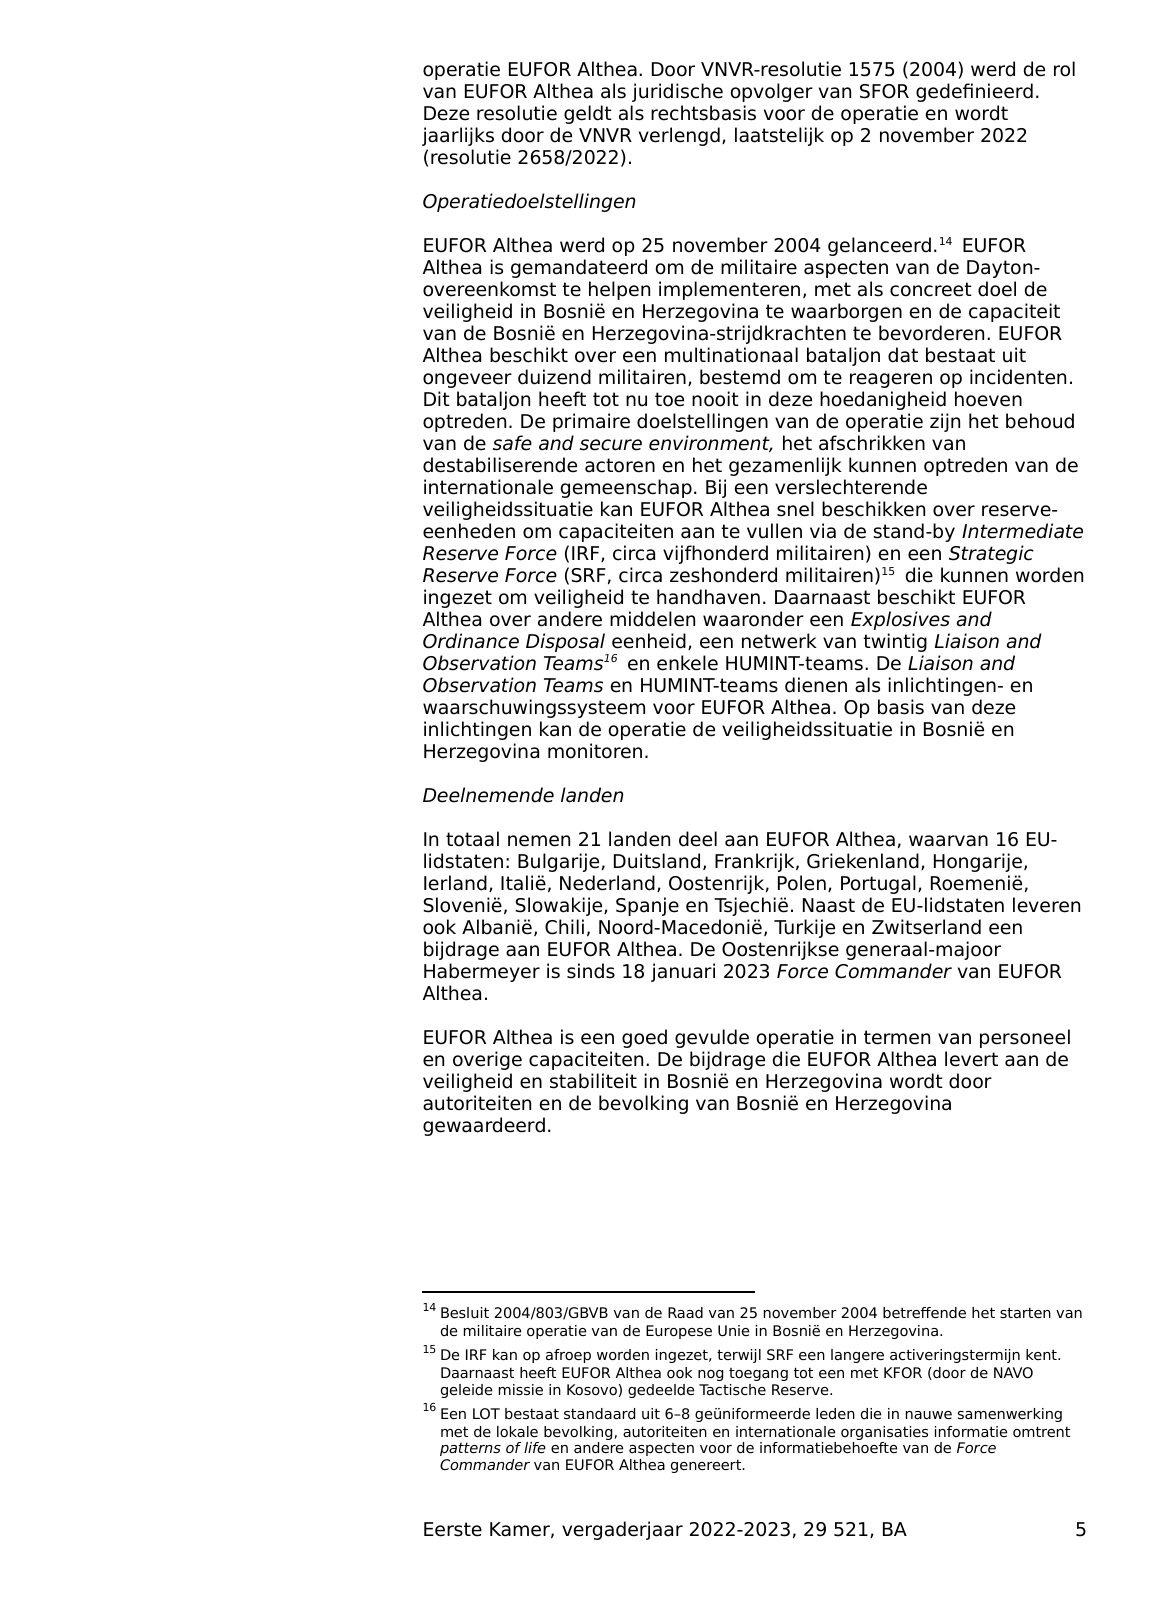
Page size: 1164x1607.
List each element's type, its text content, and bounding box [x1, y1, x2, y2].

text operatie EUFOR Althea. Door VNVR-resolutie 1575 (2004) werd de rol van EUFOR Althea als juridische opvolger van SFOR gedefinieerd. Deze resolutie geldt als rechtsbasis voor de operatie en wordt jaarlijks door de VNVR verlengd, laatstelijk op 2 november 2022 (resolutie 2658/2022). [422, 59, 1087, 169]
text In totaal nemen 21 landen deel aan EUFOR Althea, waarvan 16 EU-lidstaten: Bulgarije, Duitsland, Frankrijk, Griekenland, Hongarije, Ierland, Italië, Nederland, Oostenrijk, Polen, Portugal, Roemenië, Slovenië, Slowakije, Spanje en Tsjechië. Naast de EU-lidstaten leveren ook Albanië, Chili, Noord-Macedonië, Turkije en Zwitserland een bijdrage aan EUFOR Althea. De Oostenrijkse generaal-majoor Habermeyer is sinds 18 januari 2023 Force Commander van EUFOR Althea. [422, 829, 1087, 1005]
subtitle Deelnemende landen [422, 785, 1087, 807]
text De IRF kan op afroep worden ingezet, terwijl SRF een langere activeringstermijn kent. Daarnaast heeft EUFOR Althea ook nog toegang tot een met KFOR (door de NAVO geleide missie in Kosovo) gedeelde Tactische Reserve. [422, 1343, 1087, 1399]
text EUFOR Althea is een goed gevulde operatie in termen van personeel en overige capaciteiten. De bijdrage die EUFOR Althea levert aan de veiligheid en stabiliteit in Bosnië en Herzegovina wordt door autoriteiten en de bevolking van Bosnië en Herzegovina gewaardeerd. [422, 1027, 1087, 1137]
subtitle Operatiedoelstellingen [422, 191, 1087, 213]
text EUFOR Althea werd op 25 november 2004 gelanceerd. EUFOR Althea is gemandateerd om de militaire aspecten van de Dayton-overeenkomst te helpen implementeren, met als concreet doel de veiligheid in Bosnië en Herzegovina te waarborgen en de capaciteit van de Bosnië en Herzegovina-strijdkrachten te bevorderen. EUFOR Althea beschikt over een multinationaal bataljon dat bestaat uit ongeveer duizend militairen, bestemd om te reageren op incidenten. Dit bataljon heeft tot nu toe nooit in deze hoedanigheid hoeven optreden. De primaire doelstellingen van de operatie zijn het behoud van de safe and secure environment, het afschrikken van destabiliserende actoren en het gezamenlijk kunnen optreden van de internationale gemeenschap. Bij een verslechterende veiligheidssituatie kan EUFOR Althea snel beschikken over reserve-eenheden om capaciteiten aan te vullen via de stand-by Intermediate Reserve Force (IRF, circa vijfhonderd militairen) en een Strategic Reserve Force (SRF, circa zeshonderd militairen) die kunnen worden ingezet om veiligheid te handhaven. Daarnaast beschikt EUFOR Althea over andere middelen waaronder een Explosives and Ordinance Disposal eenheid, een netwerk van twintig Liaison and Observation Teams en enkele HUMINT-teams. De Liaison and Observation Teams en HUMINT-teams dienen als inlichtingen- en waarschuwingssysteem voor EUFOR Althea. Op basis van deze inlichtingen kan de operatie de veiligheidssituatie in Bosnië en Herzegovina monitoren. [422, 235, 1087, 763]
text Besluit 2004/803/GBVB van de Raad van 25 november 2004 betreffende het starten van de militaire operatie van de Europese Unie in Bosnië en Herzegovina. [422, 1301, 1087, 1340]
text Een LOT bestaat standaard uit 6–8 geüniformeerde leden die in nauwe samenwerking met de lokale bevolking, autoriteiten en internationale organisaties informatie omtrent patterns of life en andere aspecten voor de informatiebehoefte van de Force Commander van EUFOR Althea genereert. [422, 1402, 1087, 1474]
